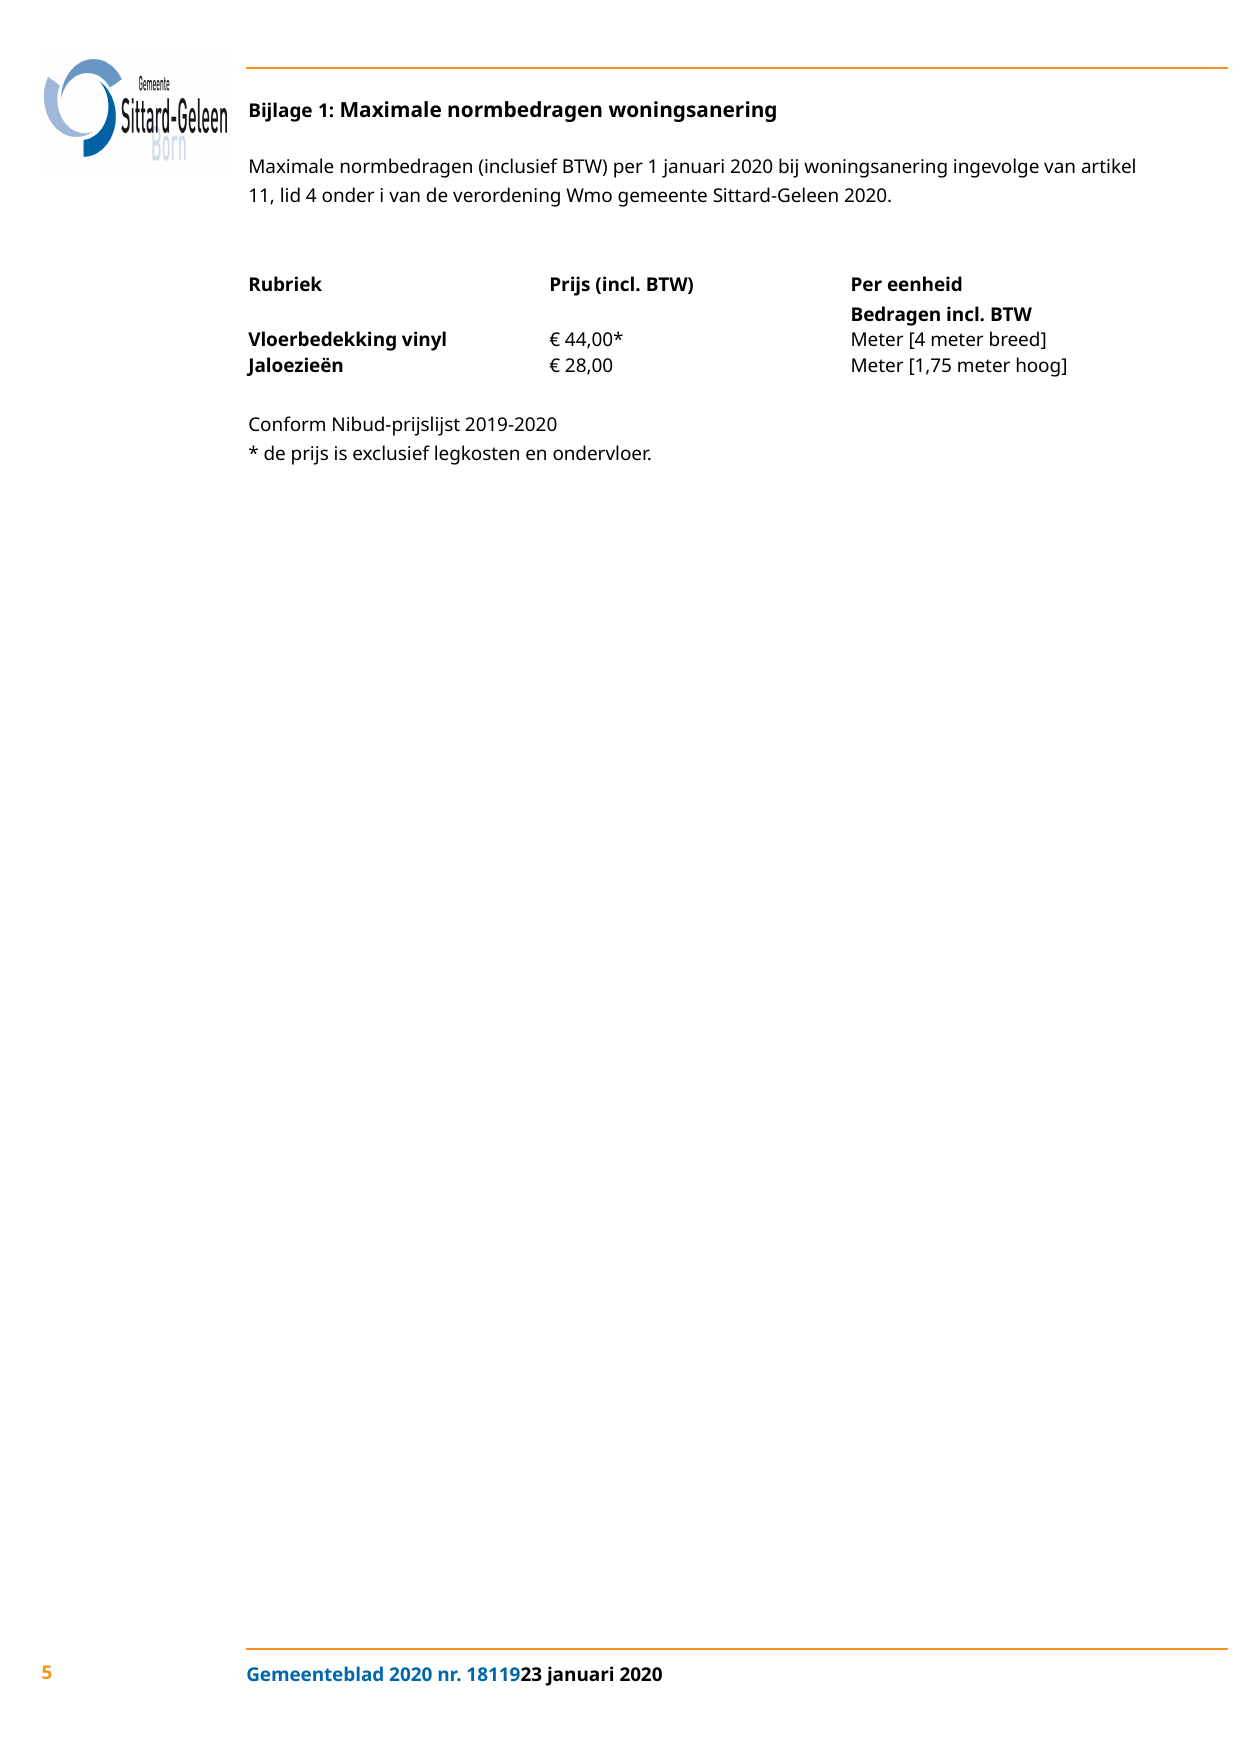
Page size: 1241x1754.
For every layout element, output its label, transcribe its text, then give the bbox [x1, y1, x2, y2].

table_cell Meter [4 meter breed] [850, 327, 1152, 352]
text Conform Nibud-prijslijst 2019-2020 [248, 411, 1152, 437]
table_cell € 44,00* [549, 327, 850, 352]
table_cell € 28,00 [549, 353, 850, 378]
table_header Prijs (incl. BTW) [549, 271, 850, 327]
picture [41, 47, 231, 172]
text Bijlage 1: Maximale normbedragen woningsanering [248, 95, 1152, 123]
table_cell Jaloezieën [248, 353, 549, 378]
text * de prijs is exclusief legkosten en ondervloer. [248, 441, 1152, 466]
text Maximale normbedragen (inclusief BTW) per 1 januari 2020 bij woningsanering ingevolge van artikel 11, lid 4 onder i van de verordening Wmo gemeente Sittard-Geleen 2020. [248, 153, 1152, 208]
table_cell Vloerbedekking vinyl [248, 327, 549, 352]
table_header Rubriek [248, 271, 549, 327]
table_cell Meter [1,75 meter hoog] [850, 353, 1152, 378]
table_header Per eenheid Bedragen incl. BTW [850, 271, 1152, 327]
